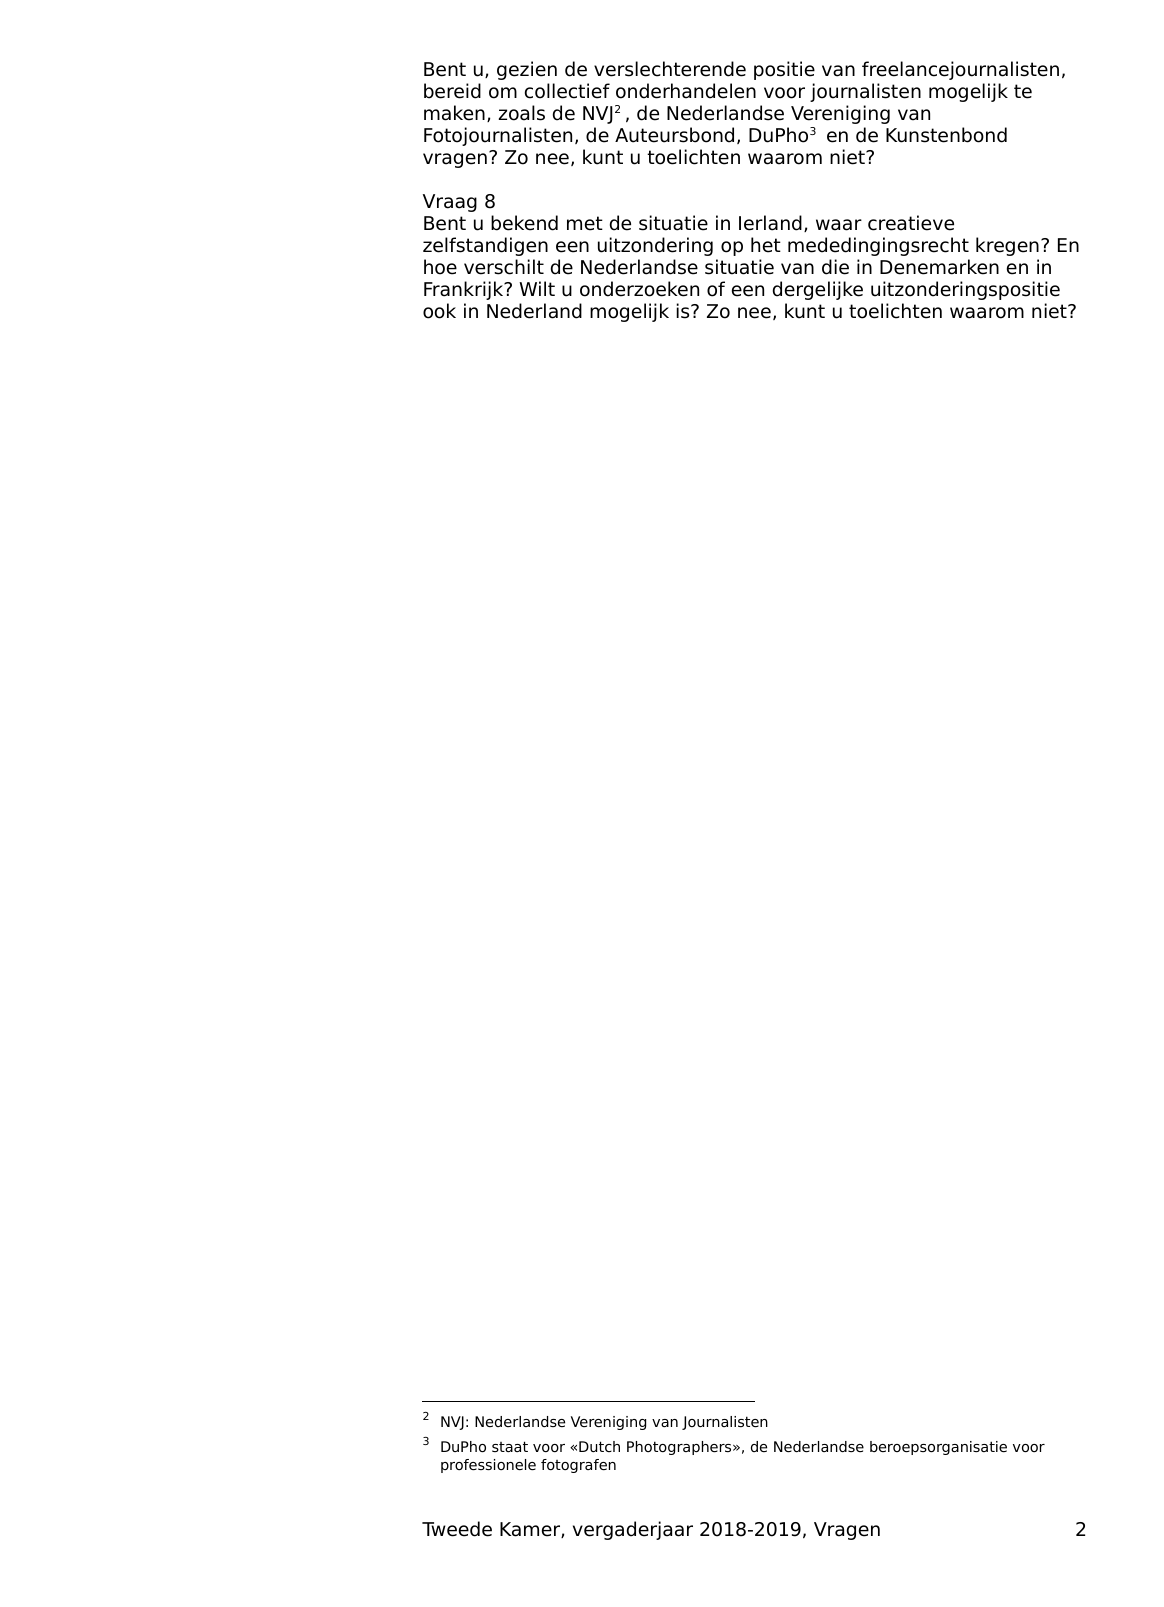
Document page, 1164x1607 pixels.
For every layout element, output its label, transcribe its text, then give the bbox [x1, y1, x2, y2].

text Bent u, gezien de verslechterende positie van freelancejournalisten, bereid om collectief onderhandelen voor journalisten mogelijk te maken, zoals de NVJ, de Nederlandse Vereniging van Fotojournalisten, de Auteursbond, DuPho en de Kunstenbond vragen? Zo nee, kunt u toelichten waarom niet? [422, 59, 1087, 169]
text Bent u bekend met de situatie in Ierland, waar creatieve zelfstandigen een uitzondering op het mededingingsrecht kregen? En hoe verschilt de Nederlandse situatie van die in Denemarken en in Frankrijk? Wilt u onderzoeken of een dergelijke uitzonderingspositie ook in Nederland mogelijk is? Zo nee, kunt u toelichten waarom niet? [422, 213, 1087, 323]
text DuPho staat voor «Dutch Photographers», de Nederlandse beroepsorganisatie voor professionele fotografen [422, 1435, 1087, 1474]
text NVJ: Nederlandse Vereniging van Journalisten [422, 1410, 1087, 1432]
text Vraag 8 [422, 191, 1087, 213]
